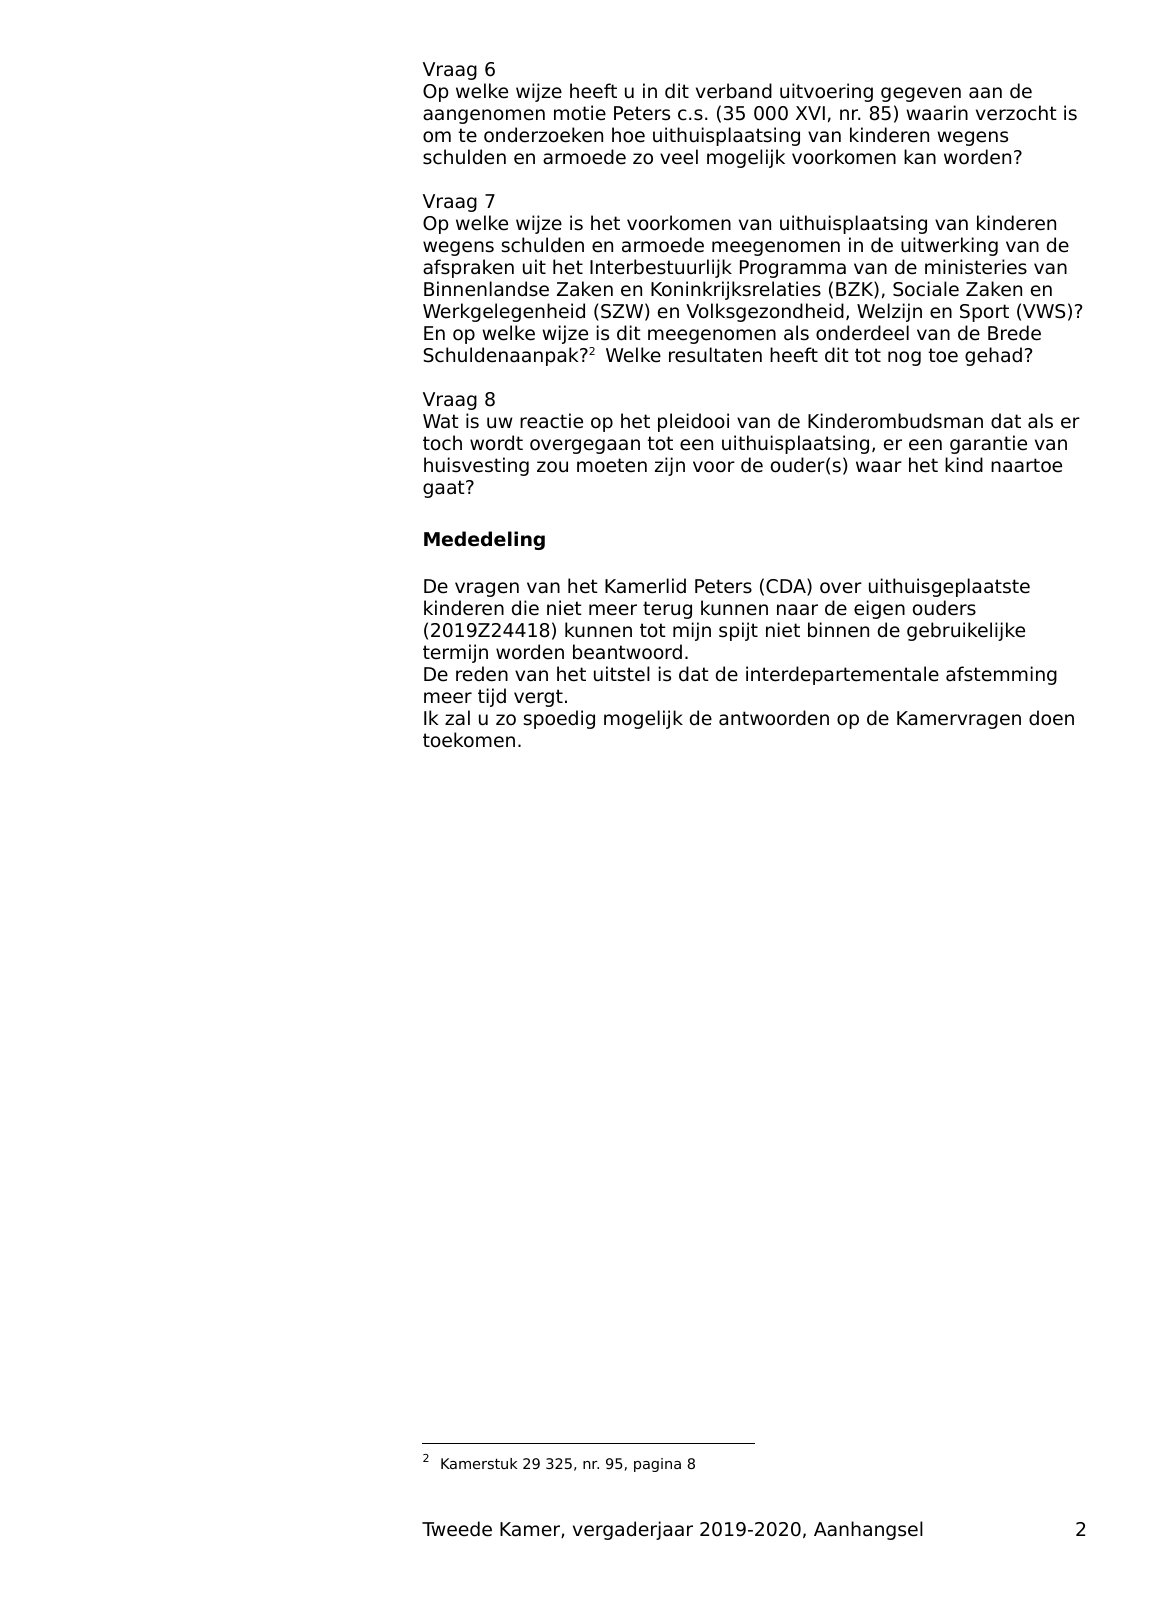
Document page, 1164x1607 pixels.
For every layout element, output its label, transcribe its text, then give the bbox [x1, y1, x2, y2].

text Wat is uw reactie op het pleidooi van de Kinderombudsman dat als er toch wordt overgegaan tot een uithuisplaatsing, er een garantie van huisvesting zou moeten zijn voor de ouder(s) waar het kind naartoe gaat? [422, 411, 1087, 499]
text Vraag 8 [422, 389, 1087, 411]
text Kamerstuk 29 325, nr. 95, pagina 8 [422, 1452, 1087, 1474]
subtitle Mededeling [422, 529, 1087, 551]
text Op welke wijze is het voorkomen van uithuisplaatsing van kinderen wegens schulden en armoede meegenomen in de uitwerking van de afspraken uit het Interbestuurlijk Programma van de ministeries van Binnenlandse Zaken en Koninkrijksrelaties (BZK), Sociale Zaken en Werkgelegenheid (SZW) en Volksgezondheid, Welzijn en Sport (VWS)? En op welke wijze is dit meegenomen als onderdeel van de Brede Schuldenaanpak? Welke resultaten heeft dit tot nog toe gehad? [422, 213, 1087, 367]
text De reden van het uitstel is dat de interdepartementale afstemming meer tijd vergt. [422, 664, 1087, 708]
text Vraag 6 [422, 59, 1087, 81]
text Ik zal u zo spoedig mogelijk de antwoorden op de Kamervragen doen toekomen. [422, 708, 1087, 752]
text Op welke wijze heeft u in dit verband uitvoering gegeven aan de aangenomen motie Peters c.s. (35 000 XVI, nr. 85) waarin verzocht is om te onderzoeken hoe uithuisplaatsing van kinderen wegens schulden en armoede zo veel mogelijk voorkomen kan worden? [422, 81, 1087, 169]
text De vragen van het Kamerlid Peters (CDA) over uithuisgeplaatste kinderen die niet meer terug kunnen naar de eigen ouders (2019Z24418) kunnen tot mijn spijt niet binnen de gebruikelijke termijn worden beantwoord. [422, 576, 1087, 664]
text Vraag 7 [422, 191, 1087, 213]
